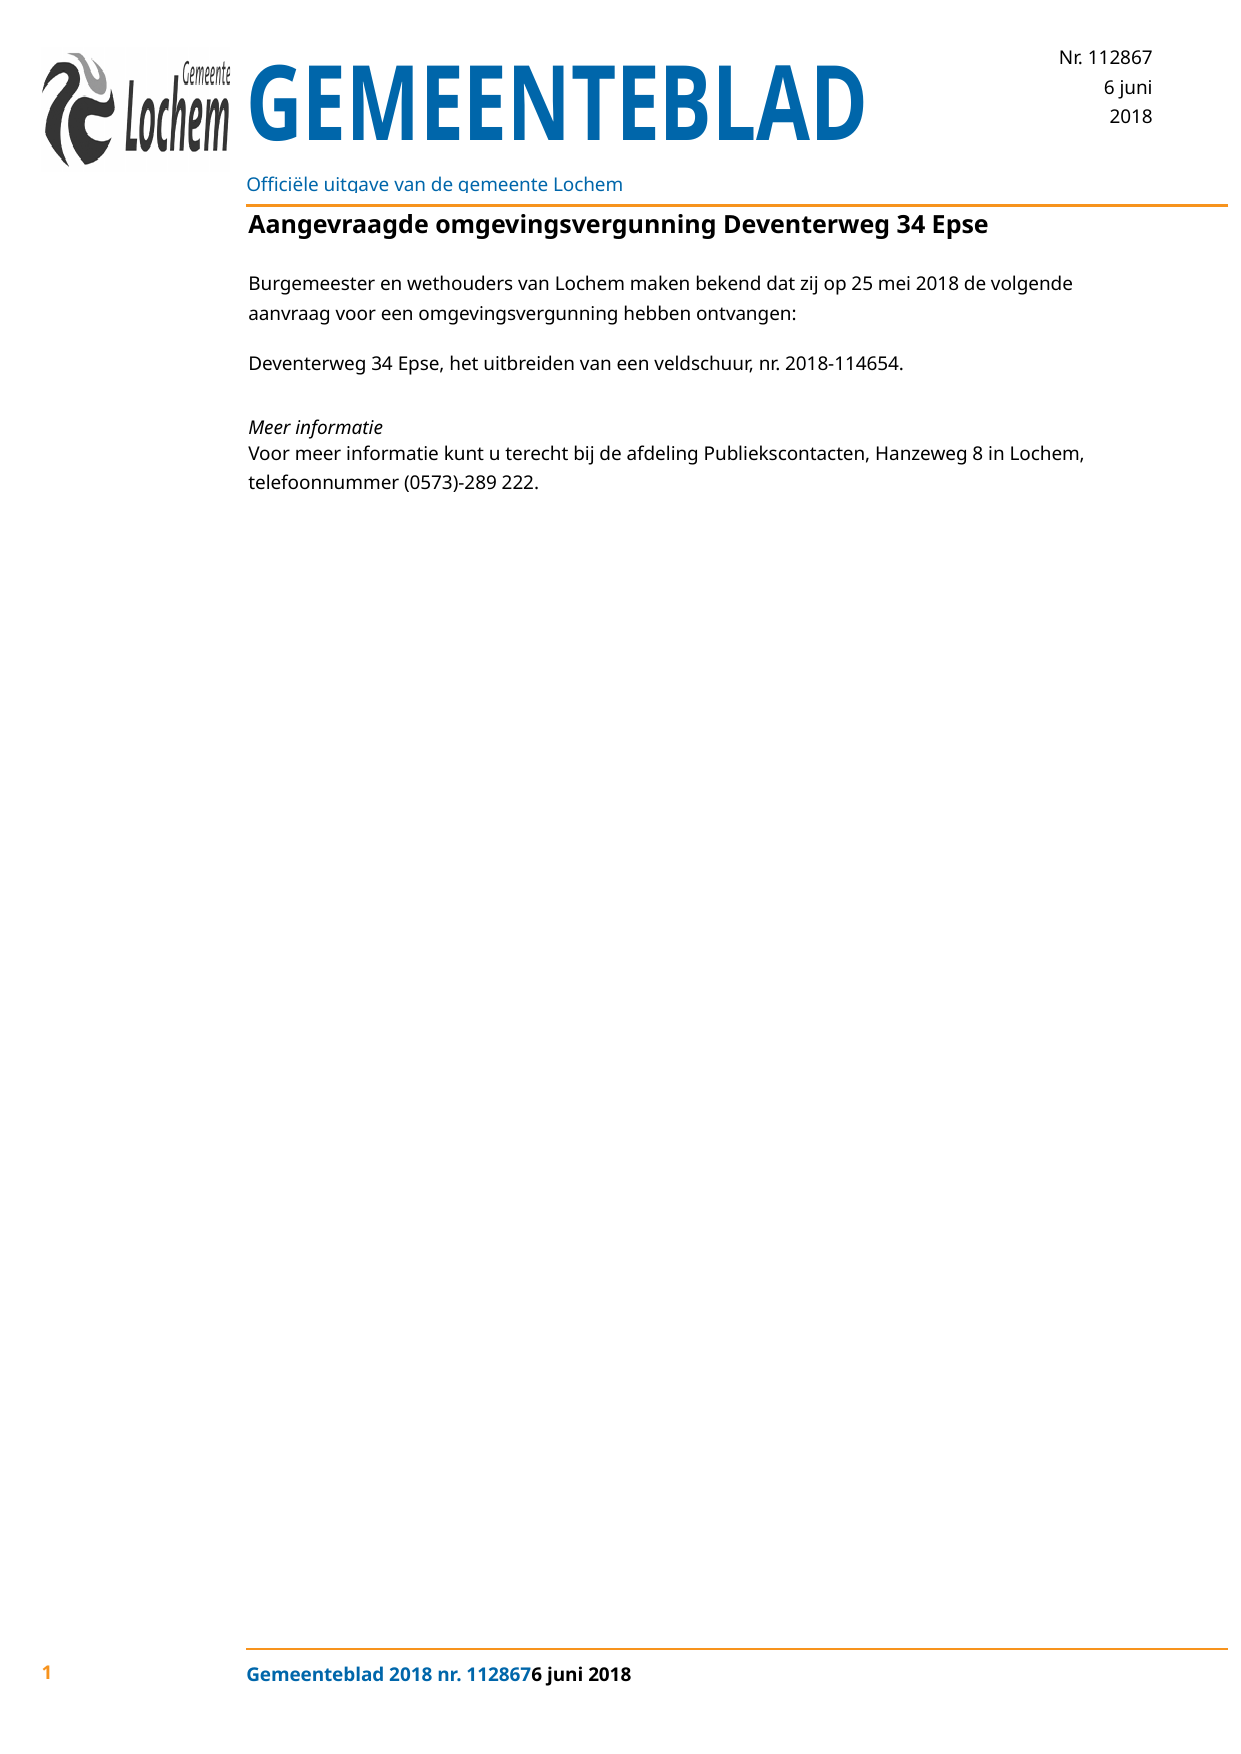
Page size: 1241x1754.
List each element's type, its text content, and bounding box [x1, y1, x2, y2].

text Voor meer informatie kunt u terecht bij de afdeling Publiekscontacten, Hanzeweg 8 in Lochem, telefoonnummer (0573)-289 222. [248, 440, 1152, 495]
text Deventerweg 34 Epse, het uitbreiden van een veldschuur, nr. 2018-114654. [248, 350, 1152, 376]
picture [41, 47, 231, 172]
text Burgemeester en wethouders van Lochem maken bekend dat zij op 25 mei 2018 de volgende aanvraag voor een omgevingsvergunning hebben ontvangen: [248, 270, 1152, 326]
text Meer informatie [248, 414, 1152, 440]
text Aangevraagde omgevingsvergunning Deventerweg 34 Epse [248, 207, 1152, 241]
